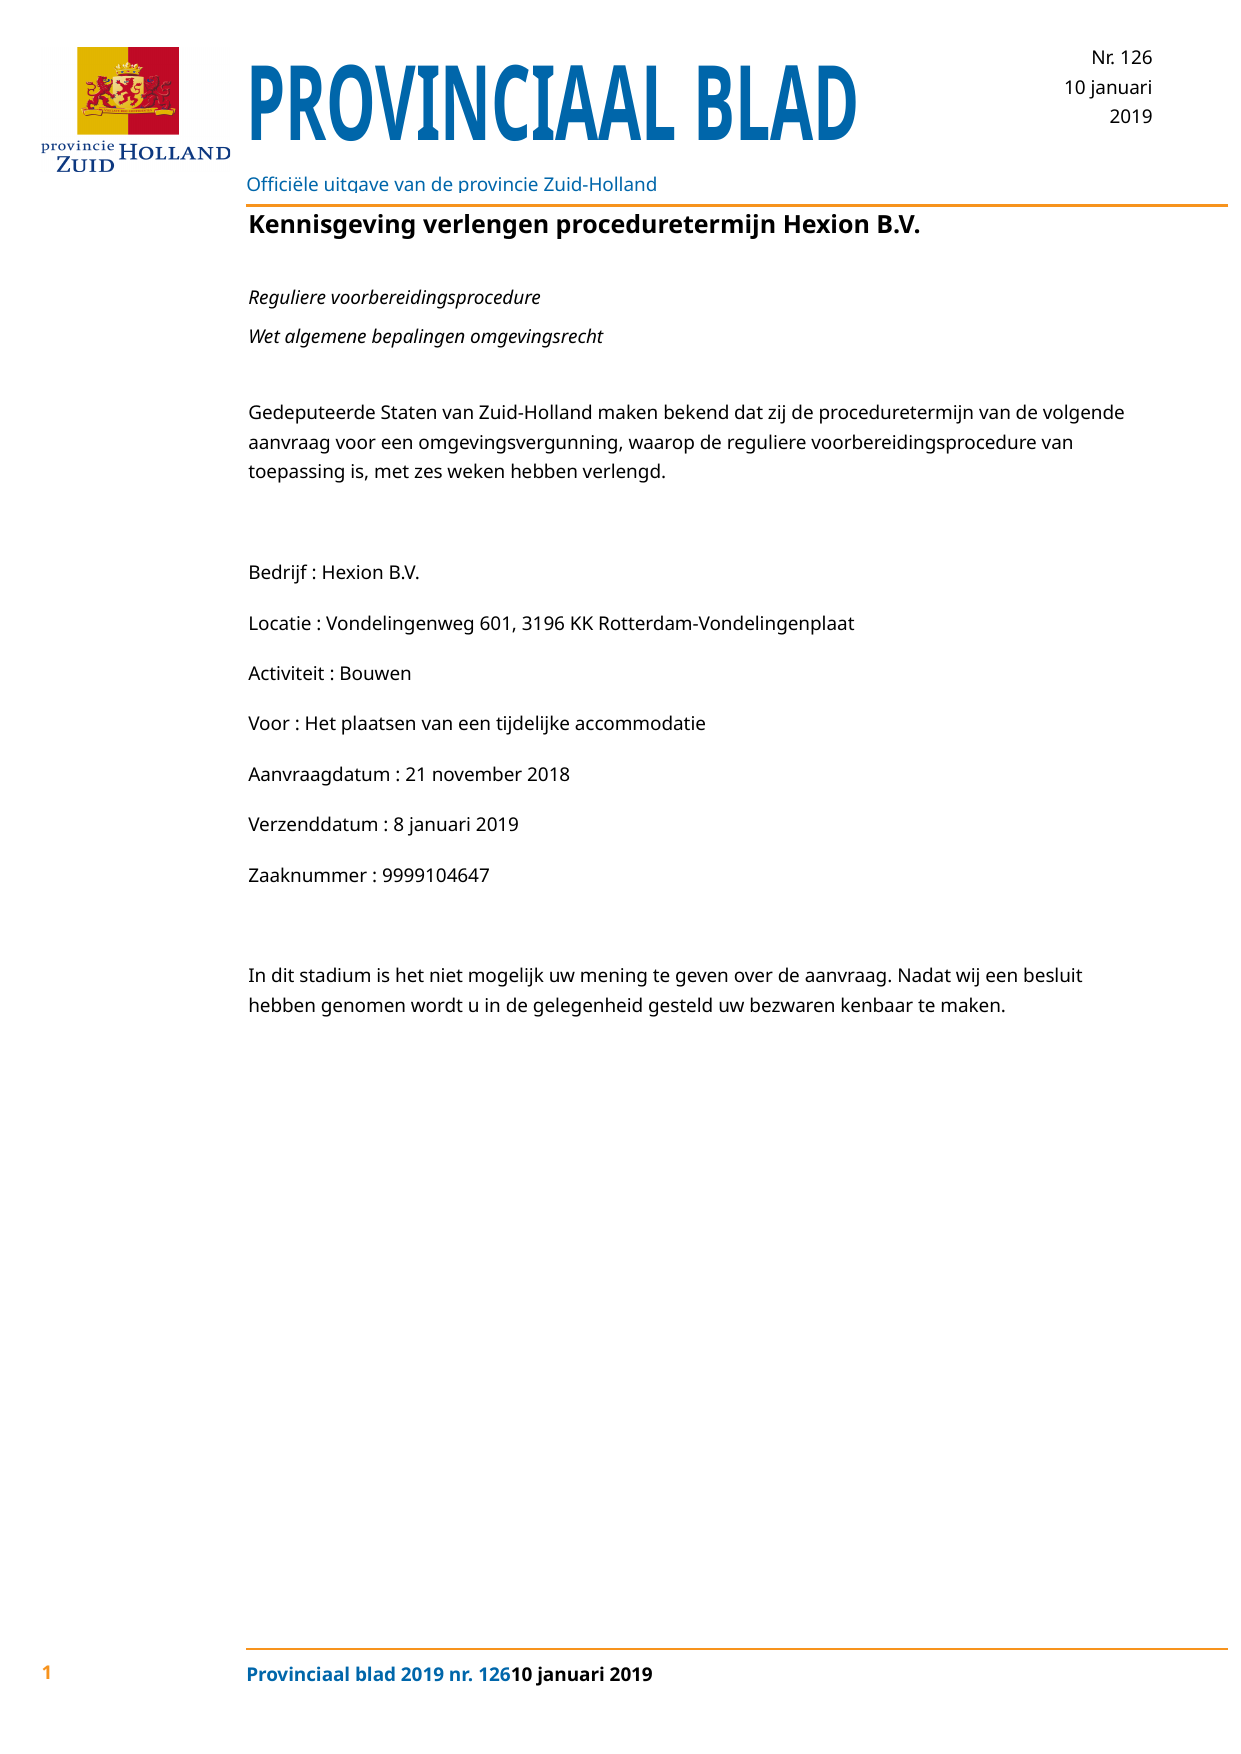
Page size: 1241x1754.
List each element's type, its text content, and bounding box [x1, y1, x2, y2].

text Zaaknummer : 9999104647 [248, 862, 1152, 887]
text Reguliere voorbereidingsprocedure [248, 284, 1152, 309]
text Bedrijf : Hexion B.V. [248, 559, 1152, 585]
text Voor : Het plaatsen van een tijdelijke accommodatie [248, 711, 1152, 736]
text Wet algemene bepalingen omgevingsrecht [248, 323, 1152, 349]
picture [41, 47, 231, 172]
text Activiteit : Bouwen [248, 660, 1152, 686]
text Verzenddatum : 8 januari 2019 [248, 811, 1152, 837]
text Aanvraagdatum : 21 november 2018 [248, 761, 1152, 787]
text Gedeputeerde Staten van Zuid-Holland maken bekend dat zij de proceduretermijn van de volgende aanvraag voor een omgevingsvergunning, waarop de reguliere voorbereidingsprocedure van toepassing is, met zes weken hebben verlengd. [248, 399, 1152, 484]
text Locatie : Vondelingenweg 601, 3196 KK Rotterdam-Vondelingenplaat [248, 610, 1152, 635]
text In dit stadium is het niet mogelijk uw mening te geven over de aanvraag. Nadat wij een besluit hebben genomen wordt u in de gelegenheid gesteld uw bezwaren kenbaar te maken. [248, 963, 1152, 1018]
text Kennisgeving verlengen proceduretermijn Hexion B.V. [248, 207, 1152, 241]
